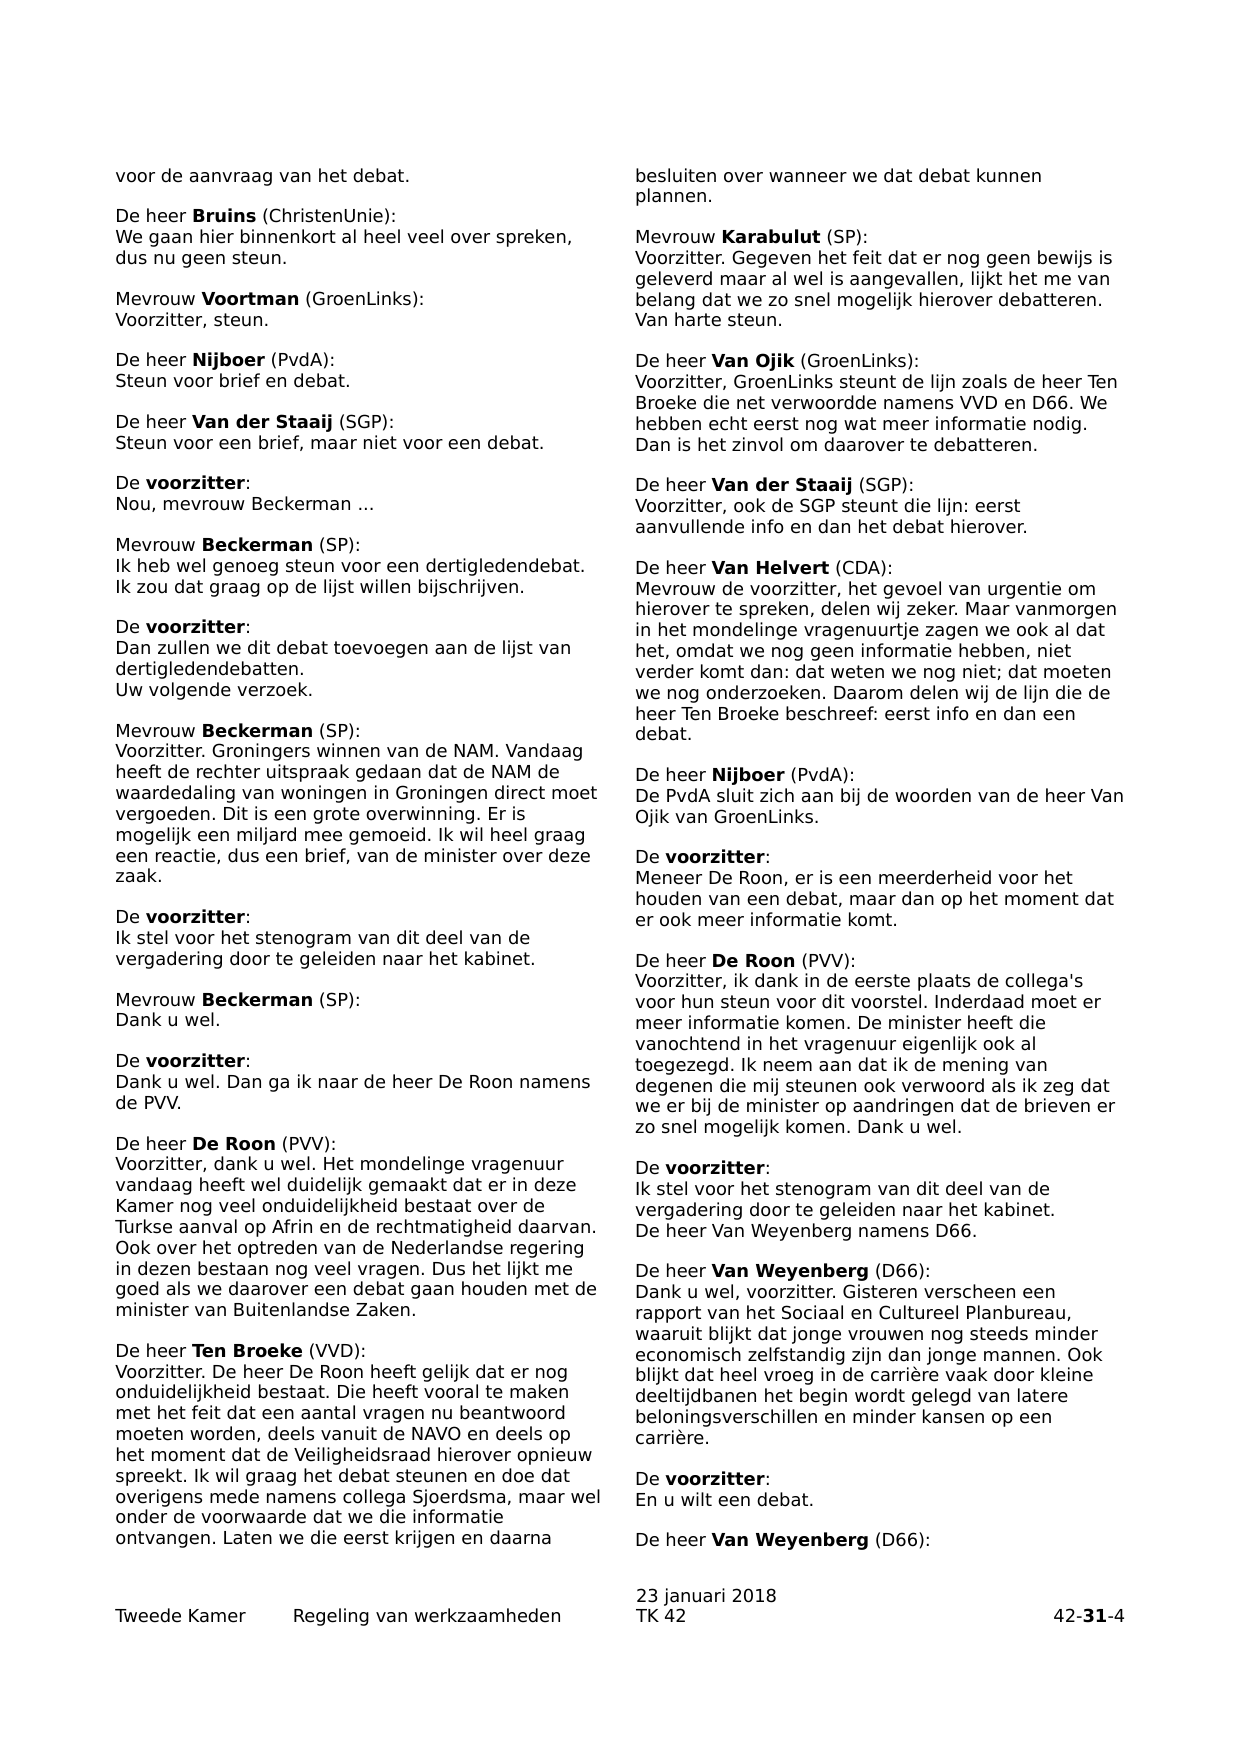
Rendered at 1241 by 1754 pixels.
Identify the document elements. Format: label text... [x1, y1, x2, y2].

text De heer Ten Broeke (VVD): [115, 1341, 605, 1361]
text De voorzitter: [635, 1468, 1125, 1489]
text De heer Bruins (ChristenUnie): [115, 206, 605, 227]
text De voorzitter: [115, 617, 605, 638]
text En u wilt een debat. [635, 1489, 1125, 1510]
text Ik stel voor het stenogram van dit deel van de vergadering door te geleiden naar het kabinet. [635, 1179, 1125, 1220]
text De PvdA sluit zich aan bij de woorden van de heer Van Ojik van GroenLinks. [635, 786, 1125, 827]
text De heer Van Weyenberg (D66): [635, 1530, 1125, 1551]
text Dank u wel. [115, 1010, 605, 1031]
text Ik heb wel genoeg steun voor een dertigledendebat. Ik zou dat graag op de lijst willen bijschrijven. [115, 556, 605, 597]
text Dank u wel. Dan ga ik naar de heer De Roon namens de PVV. [115, 1072, 605, 1113]
text Voorzitter. Groningers winnen van de NAM. Vandaag heeft de rechter uitspraak gedaan dat de NAM de waardedaling van woningen in Groningen direct moet vergoeden. Dit is een grote overwinning. Er is mogelijk een miljard mee gemoeid. Ik wil heel graag een reactie, dus een brief, van de minister over deze zaak. [115, 741, 605, 887]
text Nou, mevrouw Beckerman ... [115, 494, 605, 515]
text Voorzitter, ik dank in de eerste plaats de collega's voor hun steun voor dit voorstel. Inderdaad moet er meer informatie komen. De minister heeft die vanochtend in het vragenuur eigenlijk ook al toegezegd. Ik neem aan dat ik de mening van degenen die mij steunen ook verwoord als ik zeg dat we er bij de minister op aandringen dat de brieven er zo snel mogelijk komen. Dank u wel. [635, 971, 1125, 1138]
text Voorzitter. Gegeven het feit dat er nog geen bewijs is geleverd maar al wel is aangevallen, lijkt het me van belang dat we zo snel mogelijk hierover debatteren. Van harte steun. [635, 248, 1125, 331]
text De heer Van Weyenberg (D66): [635, 1261, 1125, 1282]
text voor de aanvraag van het debat. [115, 165, 605, 186]
text De heer Van der Staaij (SGP): [635, 475, 1125, 496]
text Mevrouw Voortman (GroenLinks): [115, 288, 605, 309]
text De voorzitter: [115, 473, 605, 494]
text Steun voor brief en debat. [115, 371, 605, 392]
text We gaan hier binnenkort al heel veel over spreken, dus nu geen steun. [115, 227, 605, 268]
text Steun voor een brief, maar niet voor een debat. [115, 432, 605, 453]
text De voorzitter: [635, 847, 1125, 868]
text De voorzitter: [115, 1051, 605, 1072]
text Uw volgende verzoek. [115, 679, 605, 700]
text Voorzitter, ook de SGP steunt die lijn: eerst aanvullende info en dan het debat hierover. [635, 496, 1125, 537]
text De heer De Roon (PVV): [635, 951, 1125, 971]
text Ik stel voor het stenogram van dit deel van de vergadering door te geleiden naar het kabinet. [115, 928, 605, 969]
text Voorzitter, dank u wel. Het mondelinge vragenuur vandaag heeft wel duidelijk gemaakt dat er in deze Kamer nog veel onduidelijkheid bestaat over de Turkse aanval op Afrin en de rechtmatigheid daarvan. Ook over het optreden van de Nederlandse regering in dezen bestaan nog veel vragen. Dus het lijkt me goed als we daarover een debat gaan houden met de minister van Buitenlandse Zaken. [115, 1154, 605, 1321]
text De heer Van Helvert (CDA): [635, 557, 1125, 578]
text De heer Van Ojik (GroenLinks): [635, 351, 1125, 372]
text De voorzitter: [115, 907, 605, 928]
text Voorzitter, GroenLinks steunt de lijn zoals de heer Ten Broeke die net verwoordde namens VVD en D66. We hebben echt eerst nog wat meer informatie nodig. Dan is het zinvol om daarover te debatteren. [635, 372, 1125, 455]
text Mevrouw Beckerman (SP): [115, 720, 605, 741]
text De heer Van Weyenberg namens D66. [635, 1220, 1125, 1241]
text Voorzitter, steun. [115, 309, 605, 330]
text Mevrouw Beckerman (SP): [115, 989, 605, 1010]
text Mevrouw Beckerman (SP): [115, 535, 605, 556]
text De heer Nijboer (PvdA): [115, 350, 605, 371]
text De heer Van der Staaij (SGP): [115, 412, 605, 432]
text Voorzitter. De heer De Roon heeft gelijk dat er nog onduidelijkheid bestaat. Die heeft vooral te maken met het feit dat een aantal vragen nu beantwoord moeten worden, deels vanuit de NAVO en deels op het moment dat de Veiligheidsraad hierover opnieuw spreekt. Ik wil graag het debat steunen en doe dat overigens mede namens collega Sjoerdsma, maar wel onder de voorwaarde dat we die informatie ontvangen. Laten we die eerst krijgen en daarna [115, 1361, 605, 1549]
text Mevrouw Karabulut (SP): [635, 227, 1125, 248]
text Dan zullen we dit debat toevoegen aan de lijst van dertigledendebatten. [115, 638, 605, 679]
text De heer Nijboer (PvdA): [635, 765, 1125, 786]
text De voorzitter: [635, 1158, 1125, 1179]
text besluiten over wanneer we dat debat kunnen plannen. [635, 165, 1125, 207]
text De heer De Roon (PVV): [115, 1133, 605, 1154]
text Dank u wel, voorzitter. Gisteren verscheen een rapport van het Sociaal en Cultureel Planbureau, waaruit blijkt dat jonge vrouwen nog steeds minder economisch zelfstandig zijn dan jonge mannen. Ook blijkt dat heel vroeg in de carrière vaak door kleine deeltijdbanen het begin wordt gelegd van latere beloningsverschillen en minder kansen op een carrière. [635, 1282, 1125, 1448]
text Meneer De Roon, er is een meerderheid voor het houden van een debat, maar dan op het moment dat er ook meer informatie komt. [635, 868, 1125, 931]
text Mevrouw de voorzitter, het gevoel van urgentie om hierover te spreken, delen wij zeker. Maar vanmorgen in het mondelinge vragenuurtje zagen we ook al dat het, omdat we nog geen informatie hebben, niet verder komt dan: dat weten we nog niet; dat moeten we nog onderzoeken. Daarom delen wij de lijn die de heer Ten Broeke beschreef: eerst info en dan een debat. [635, 578, 1125, 745]
